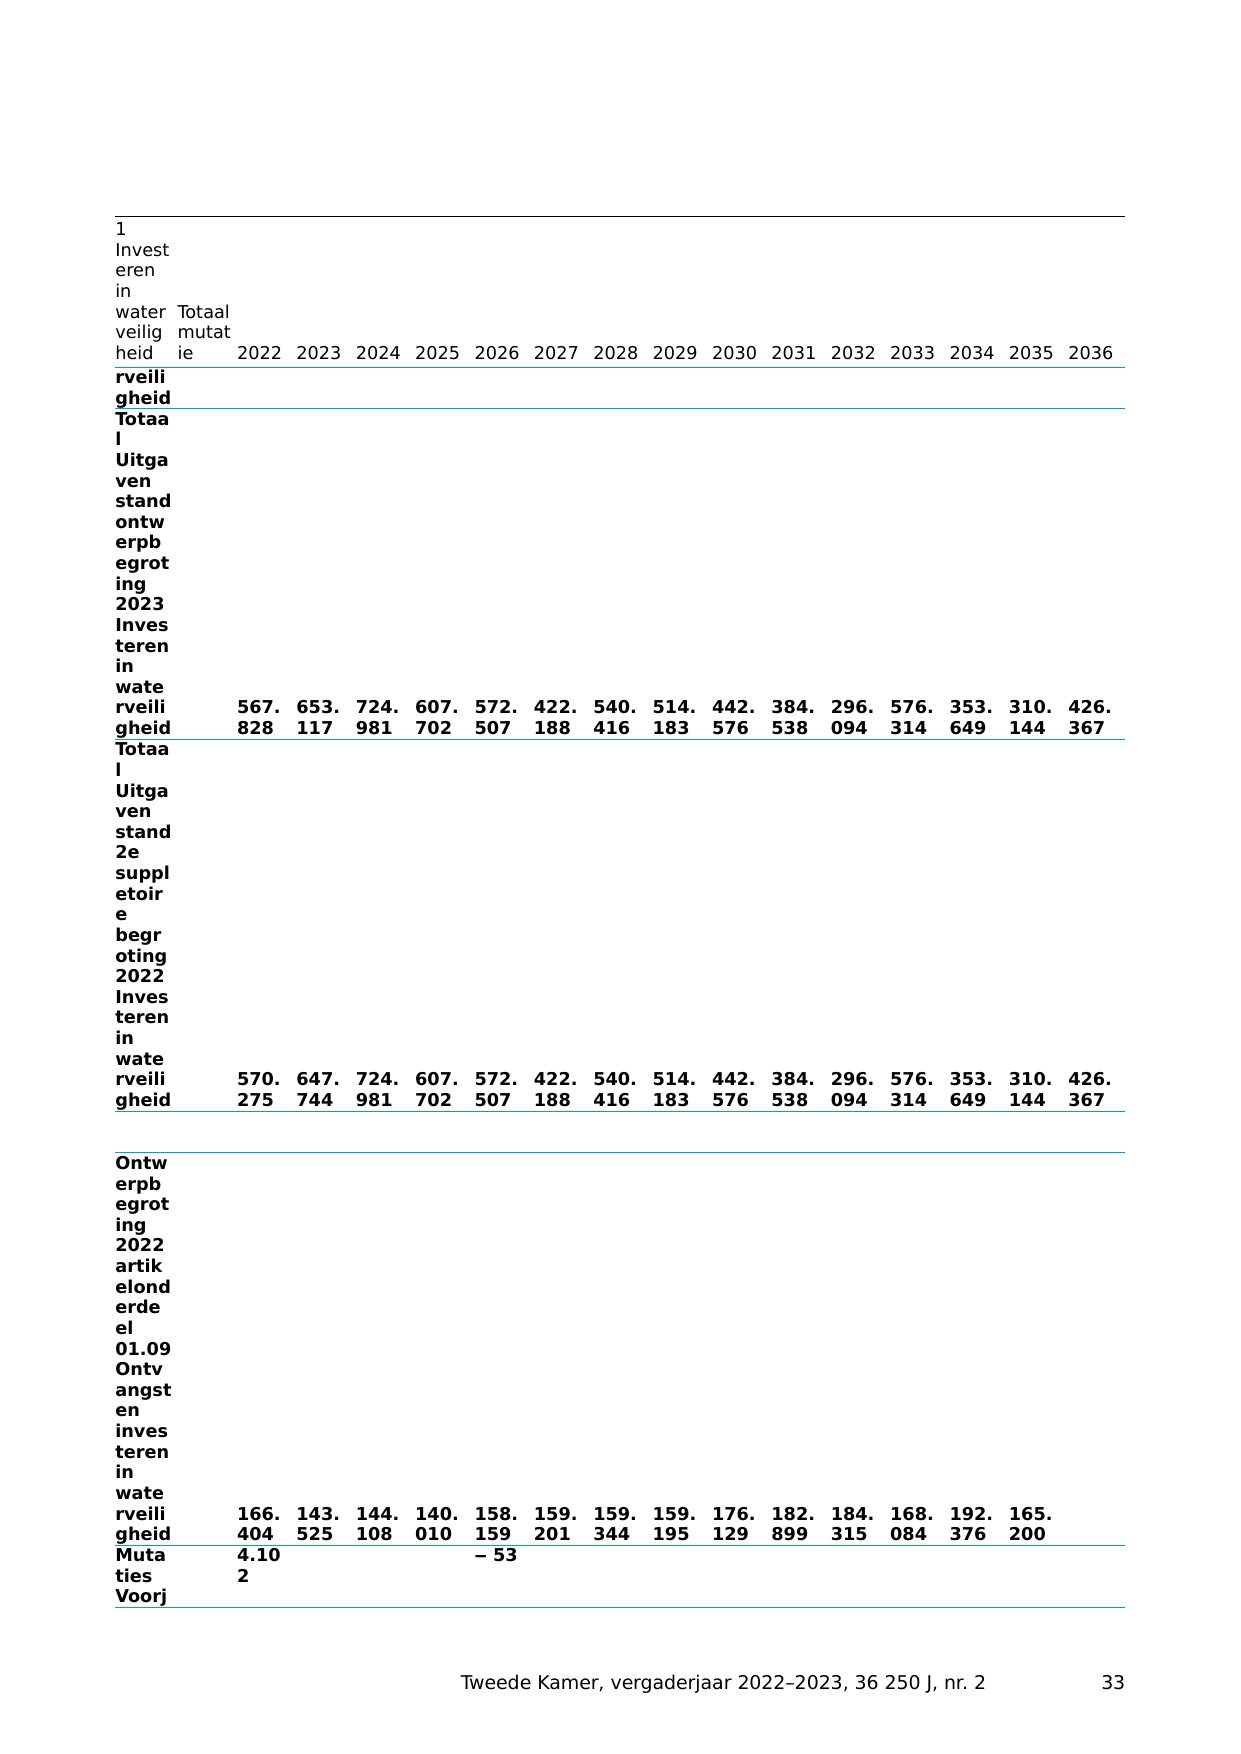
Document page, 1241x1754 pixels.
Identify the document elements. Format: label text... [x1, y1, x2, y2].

table_cell 2036 [1065, 217, 1125, 366]
table_cell 2025 [412, 217, 471, 366]
table_cell [293, 1112, 353, 1132]
table_cell [1006, 368, 1065, 408]
table_cell [768, 1132, 828, 1152]
table_cell 1 Investeren in waterveiligheid [115, 217, 174, 366]
table_cell rveiligheid [115, 368, 174, 408]
table_cell [768, 1112, 828, 1132]
table_cell 4.102 [234, 1546, 293, 1607]
table_cell [828, 368, 887, 408]
table_cell 384.538 [768, 740, 828, 1111]
table_cell [590, 1132, 649, 1152]
table_cell 2034 [946, 217, 1006, 366]
table_cell 353.649 [946, 409, 1006, 739]
table_cell [353, 1112, 412, 1132]
table_cell 192.376 [946, 1153, 1006, 1545]
table_cell [531, 1132, 590, 1152]
table_cell [590, 368, 649, 408]
table_cell [353, 368, 412, 408]
table_cell [887, 1112, 946, 1132]
table_cell [650, 1112, 709, 1132]
table_cell [353, 1546, 412, 1607]
table_cell 2028 [590, 217, 649, 366]
table_cell [1065, 1112, 1125, 1132]
table_cell [709, 368, 768, 408]
table_cell 159.344 [590, 1153, 649, 1545]
table_cell 182.899 [768, 1153, 828, 1545]
table_cell 540.416 [590, 409, 649, 739]
table_cell [471, 1132, 531, 1152]
table_cell 2030 [709, 217, 768, 366]
table_cell [709, 1546, 768, 1607]
table_cell 724.981 [353, 409, 412, 739]
table_cell [234, 1132, 293, 1152]
table_cell [709, 1132, 768, 1152]
table_cell 165.200 [1006, 1153, 1065, 1545]
table_cell Ontwerpbegroting 2022 artikelonderdeel 01.09 Ontvangsten investeren in waterveiligheid [115, 1153, 174, 1545]
table_cell 2033 [887, 217, 946, 366]
table_cell 653.117 [293, 409, 353, 739]
table_cell [828, 1112, 887, 1132]
table_cell [115, 1132, 174, 1152]
table_cell 514.183 [650, 409, 709, 739]
table_cell ‒ 53 [471, 1546, 531, 1607]
table_header Tabel 10 Artikel 1 Investeren in waterveiligeheid (bedragen x € 1.000) [115, 191, 1125, 216]
table_cell [828, 1132, 887, 1152]
table_cell 567.828 [234, 409, 293, 739]
table_cell [412, 368, 471, 408]
table_cell 724.981 [353, 740, 412, 1111]
table_cell 2027 [531, 217, 590, 366]
table_cell [1006, 1132, 1065, 1152]
table_cell 607.702 [412, 740, 471, 1111]
table_cell 572.507 [471, 409, 531, 739]
table_cell Totaal Uitgaven stand ontwerpbegroting 2023 Investeren in waterveiligheid [115, 409, 174, 739]
table_cell 310.144 [1006, 409, 1065, 739]
table_cell 296.094 [828, 740, 887, 1111]
table_cell [946, 1132, 1006, 1152]
table_cell 570.275 [234, 740, 293, 1111]
table_cell Totaal Uitgaven stand 2e suppletoire begroting 2022 Investeren in waterveiligheid [115, 740, 174, 1111]
table_cell [887, 1132, 946, 1152]
table_cell [175, 1112, 234, 1132]
table_cell 310.144 [1006, 740, 1065, 1111]
table_cell 2035 [1006, 217, 1065, 366]
table_cell [709, 1112, 768, 1132]
table_cell [650, 368, 709, 408]
table_cell 540.416 [590, 740, 649, 1111]
table_cell [650, 1132, 709, 1152]
table_cell 442.576 [709, 740, 768, 1111]
table_cell 143.525 [293, 1153, 353, 1545]
table_cell [946, 1546, 1006, 1607]
table_cell 176.129 [709, 1153, 768, 1545]
table_cell [234, 368, 293, 408]
table_cell [1006, 1546, 1065, 1607]
table_cell 166.404 [234, 1153, 293, 1545]
table_cell [828, 1546, 887, 1607]
table_cell [946, 1112, 1006, 1132]
table_cell [175, 1132, 234, 1152]
table_cell 647.744 [293, 740, 353, 1111]
table_cell [115, 1112, 174, 1132]
table_cell [768, 368, 828, 408]
table_cell [175, 368, 234, 408]
table_cell 296.094 [828, 409, 887, 739]
table_cell 2029 [650, 217, 709, 366]
table_cell 2024 [353, 217, 412, 366]
table_cell 2026 [471, 217, 531, 366]
table_cell [1006, 1112, 1065, 1132]
table_cell [650, 1546, 709, 1607]
table_cell [412, 1112, 471, 1132]
table_cell [1065, 1546, 1125, 1607]
table_cell [531, 1112, 590, 1132]
table_cell 184.315 [828, 1153, 887, 1545]
table_cell 576.314 [887, 409, 946, 739]
table_cell 384.538 [768, 409, 828, 739]
table_cell [531, 368, 590, 408]
table_cell [175, 740, 234, 1111]
table_cell [1065, 1153, 1125, 1545]
table_cell [175, 1153, 234, 1545]
table_cell 168.084 [887, 1153, 946, 1545]
table_cell 2031 [768, 217, 828, 366]
table_cell [1065, 368, 1125, 408]
table_cell 159.201 [531, 1153, 590, 1545]
table_cell [412, 1132, 471, 1152]
table_cell [471, 1112, 531, 1132]
table_cell [471, 368, 531, 408]
table_cell 140.010 [412, 1153, 471, 1545]
table_cell [590, 1112, 649, 1132]
table_cell Mutaties Voorj [115, 1546, 174, 1607]
table_cell [887, 368, 946, 408]
table_cell 159.195 [650, 1153, 709, 1545]
table_cell [412, 1546, 471, 1607]
table_cell [234, 1112, 293, 1132]
table_cell [887, 1546, 946, 1607]
table_cell 2032 [828, 217, 887, 366]
table_cell [768, 1546, 828, 1607]
table_cell 144.108 [353, 1153, 412, 1545]
table_cell 158.159 [471, 1153, 531, 1545]
table_cell 576.314 [887, 740, 946, 1111]
table_cell 353.649 [946, 740, 1006, 1111]
table_cell [946, 368, 1006, 408]
table_cell 426.367 [1065, 409, 1125, 739]
table_cell 607.702 [412, 409, 471, 739]
table_cell 2023 [293, 217, 353, 366]
table_cell 572.507 [471, 740, 531, 1111]
table_cell 442.576 [709, 409, 768, 739]
table_cell [353, 1132, 412, 1152]
table_cell [531, 1546, 590, 1607]
table_cell [293, 368, 353, 408]
table_cell [175, 409, 234, 739]
table_cell [1065, 1132, 1125, 1152]
table_cell 422.188 [531, 740, 590, 1111]
table_cell [590, 1546, 649, 1607]
table_cell [175, 1546, 234, 1607]
table_cell 426.367 [1065, 740, 1125, 1111]
table_cell [293, 1132, 353, 1152]
table_cell 2022 [234, 217, 293, 366]
table_cell 514.183 [650, 740, 709, 1111]
table_cell 422.188 [531, 409, 590, 739]
table_cell [293, 1546, 353, 1607]
table_cell Totaal mutatie [175, 217, 234, 366]
